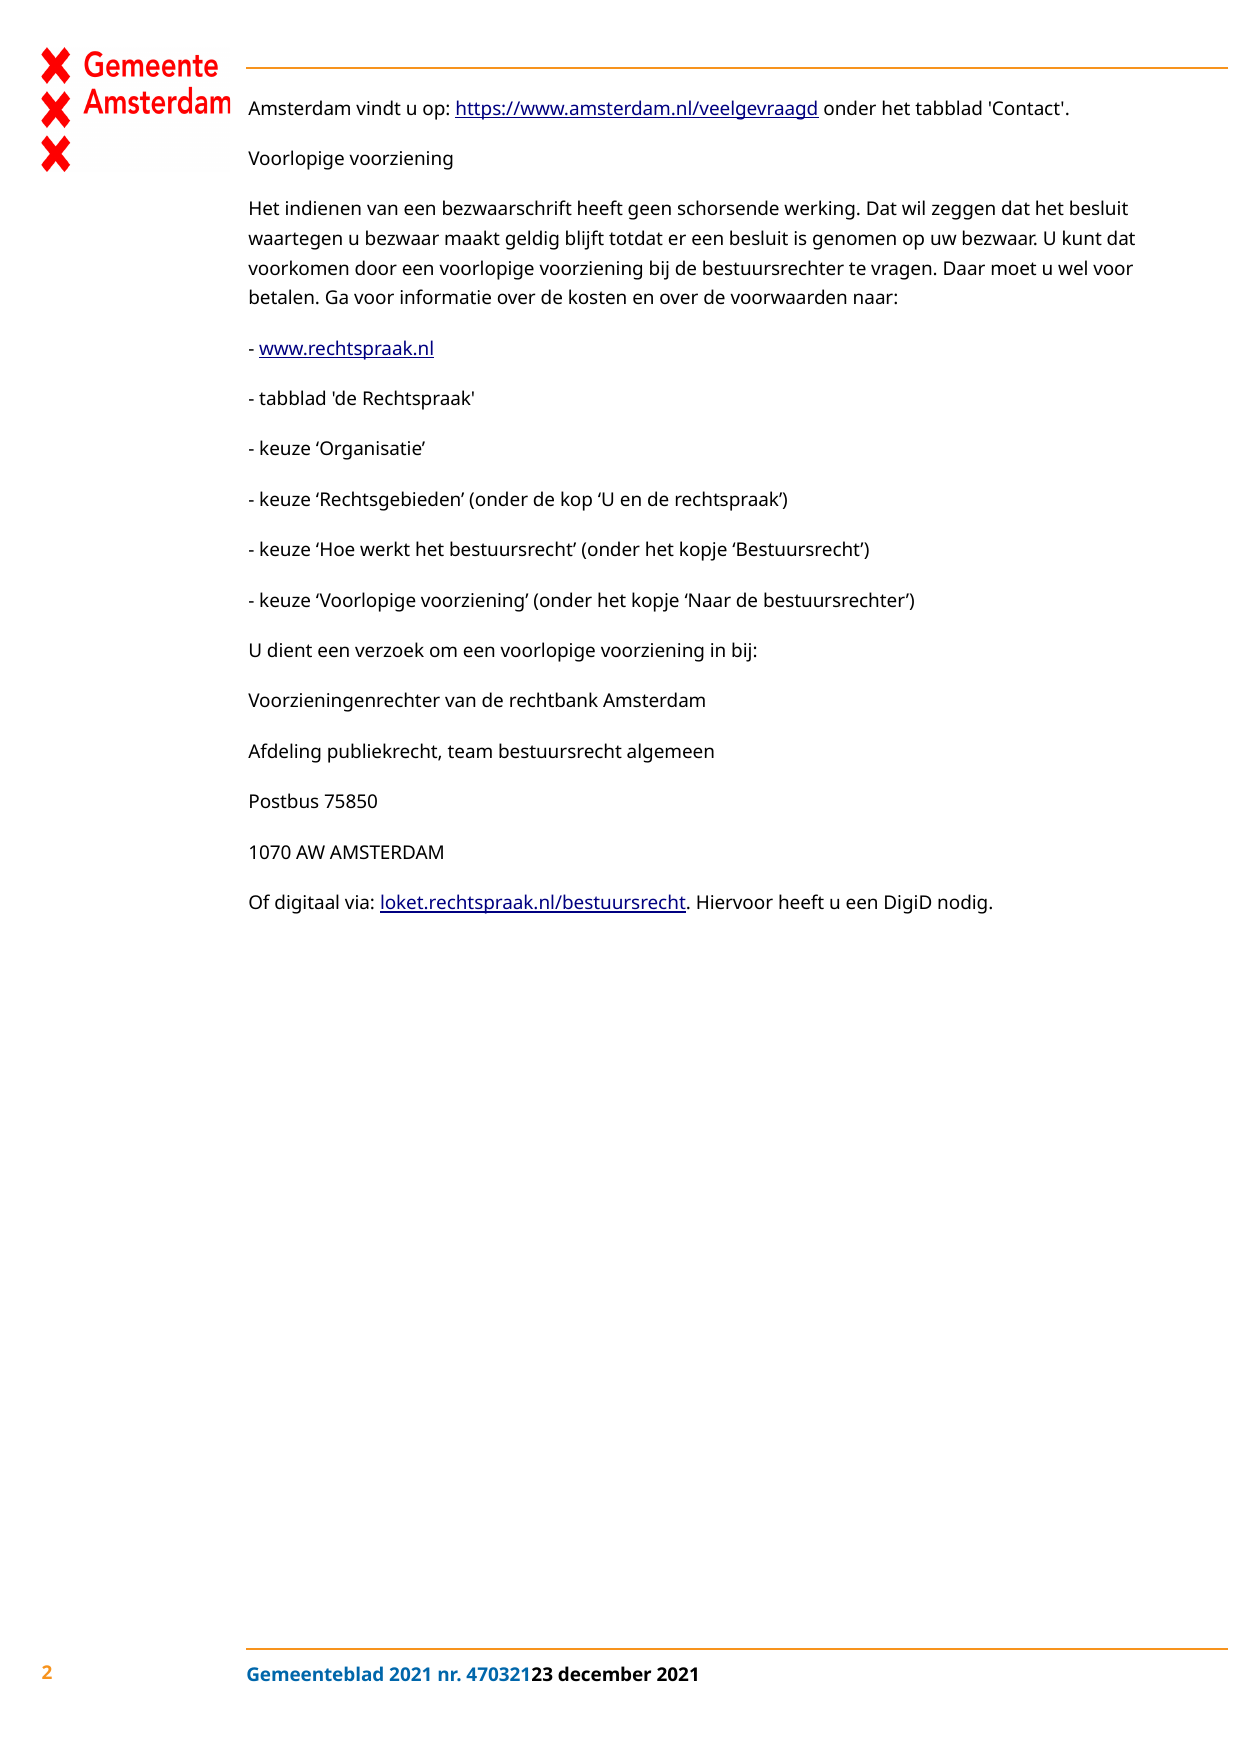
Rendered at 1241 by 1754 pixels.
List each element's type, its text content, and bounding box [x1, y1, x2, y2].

text - keuze ‘Rechtsgebieden’ (onder de kop ‘U en de rechtspraak’) [248, 486, 1152, 512]
text Voorzieningenrechter van de rechtbank Amsterdam [248, 688, 1152, 713]
text - www.rechtspraak.nl [248, 335, 1152, 361]
text Voorlopige voorziening [248, 145, 1152, 171]
text Of digitaal via: loket.rechtspraak.nl/bestuursrecht. Hiervoor heeft u een DigiD nodig. [248, 889, 1152, 915]
text - tabblad 'de Rechtspraak' [248, 385, 1152, 411]
picture [41, 47, 231, 172]
text Het indienen van een bezwaarschrift heeft geen schorsende werking. Dat wil zeggen dat het besluit waartegen u bezwaar maakt geldig blijft totdat er een besluit is genomen op uw bezwaar. U kunt dat voorkomen door een voorlopige voorziening bij de bestuursrechter te vragen. Daar moet u wel voor betalen. Ga voor informatie over de kosten en over de voorwaarden naar: [248, 196, 1152, 310]
text - keuze ‘Hoe werkt het bestuursrecht’ (onder het kopje ‘Bestuursrecht’) [248, 536, 1152, 562]
text Afdeling publiekrecht, team bestuursrecht algemeen [248, 738, 1152, 764]
text - keuze ‘Voorlopige voorziening’ (onder het kopje ‘Naar de bestuursrechter’) [248, 587, 1152, 613]
text Postbus 75850 [248, 788, 1152, 814]
text U dient een verzoek om een voorlopige voorziening in bij: [248, 637, 1152, 663]
text 1070 AW AMSTERDAM [248, 839, 1152, 865]
text Amsterdam vindt u op: https://www.amsterdam.nl/veelgevraagd onder het tabblad 'Contact'. [248, 95, 1152, 121]
text - keuze ‘Organisatie’ [248, 436, 1152, 461]
